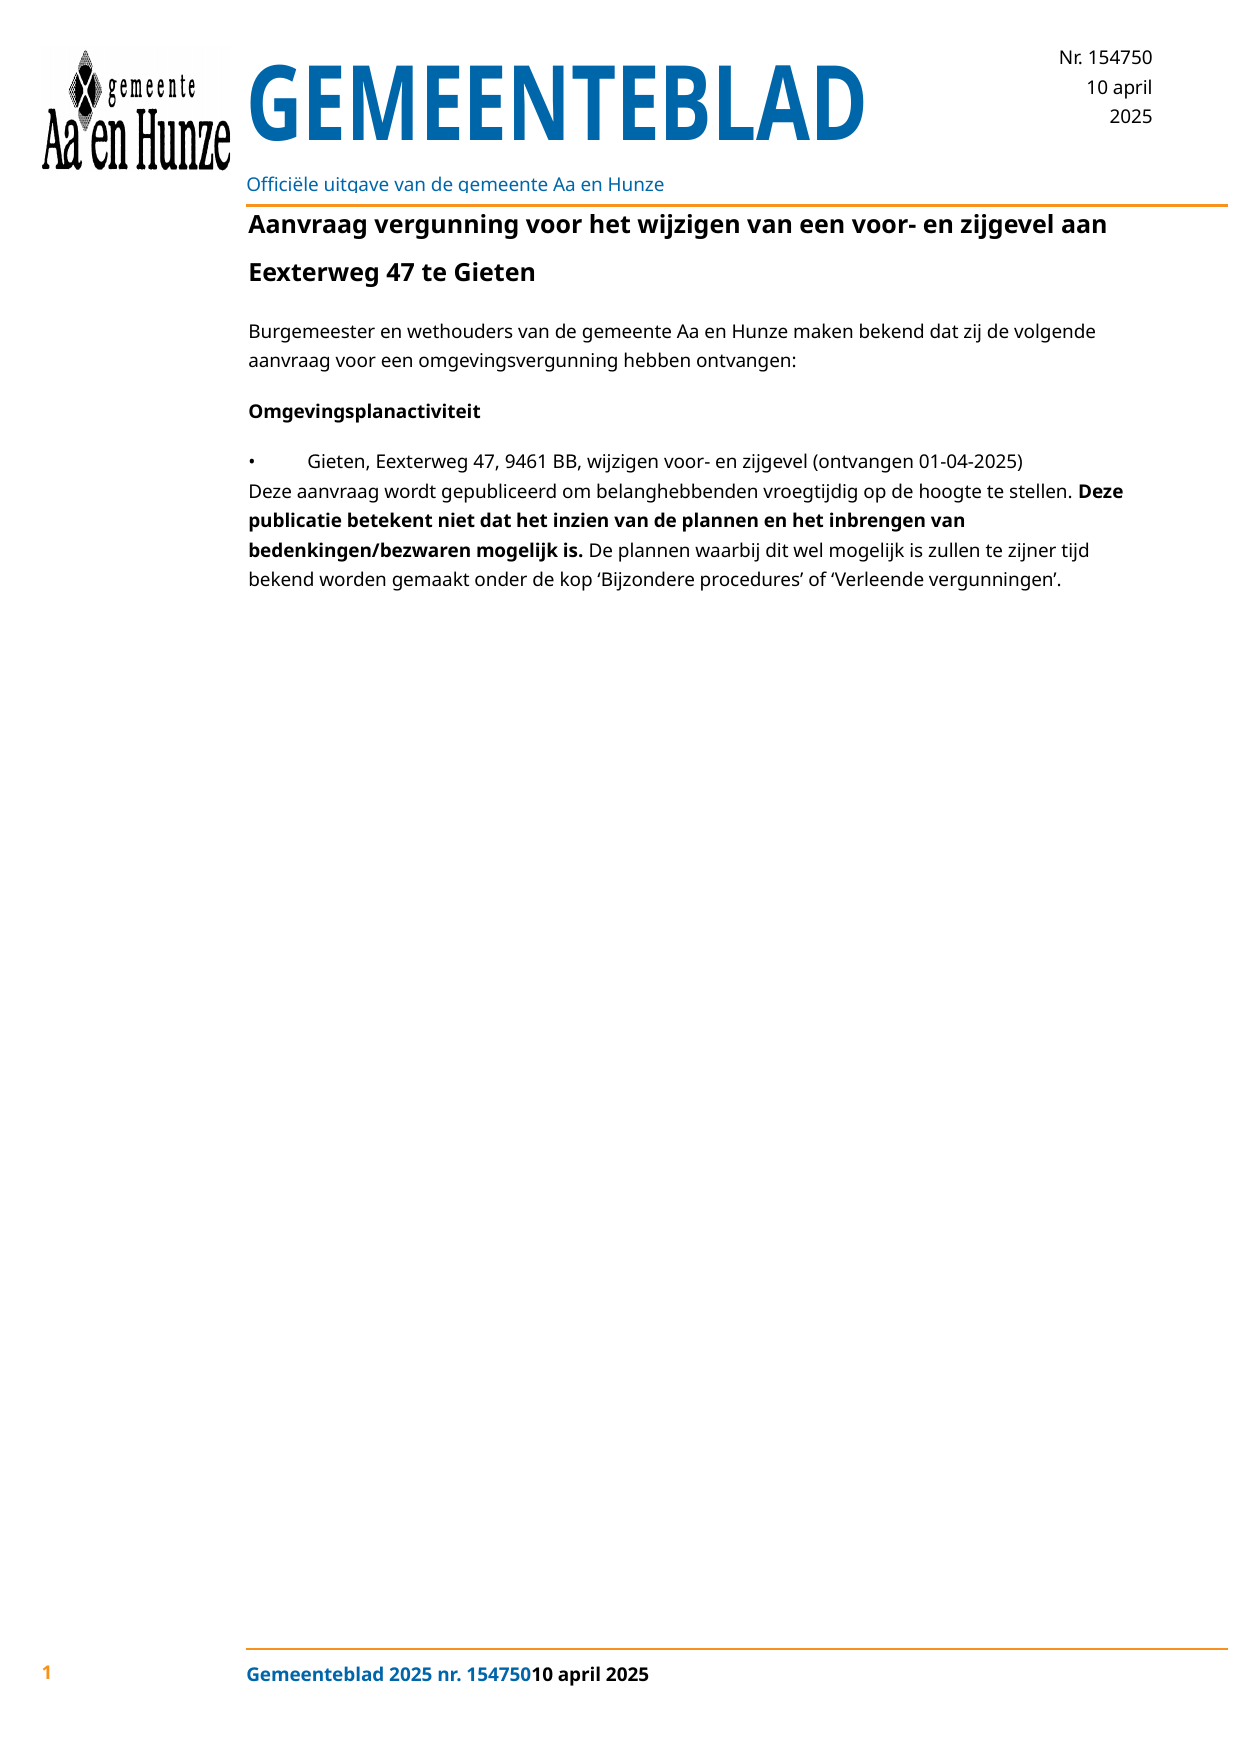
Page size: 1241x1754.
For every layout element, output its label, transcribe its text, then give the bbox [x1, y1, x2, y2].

text Aanvraag vergunning voor het wijzigen van een voor- en zijgevel aan Eexterweg 47 te Gieten [248, 207, 1152, 288]
text Deze aanvraag wordt gepubliceerd om belanghebbenden vroegtijdig op de hoogte te stellen. Deze publicatie betekent niet dat het inzien van de plannen en het inbrengen van bedenkingen/bezwaren mogelijk is. De plannen waarbij dit wel mogelijk is zullen te zijner tijd bekend worden gemaakt onder de kop ‘Bijzondere procedures’ of ‘Verleende vergunningen’. [248, 478, 1152, 592]
list Gieten, Eexterweg 47, 9461 BB, wijzigen voor- en zijgevel (ontvangen 01-04-2025) [248, 448, 1152, 474]
text Omgevingsplanactiviteit [248, 398, 1152, 424]
picture [41, 47, 231, 172]
text Burgemeester en wethouders van de gemeente Aa en Hunze maken bekend dat zij de volgende aanvraag voor een omgevingsvergunning hebben ontvangen: [248, 318, 1152, 373]
